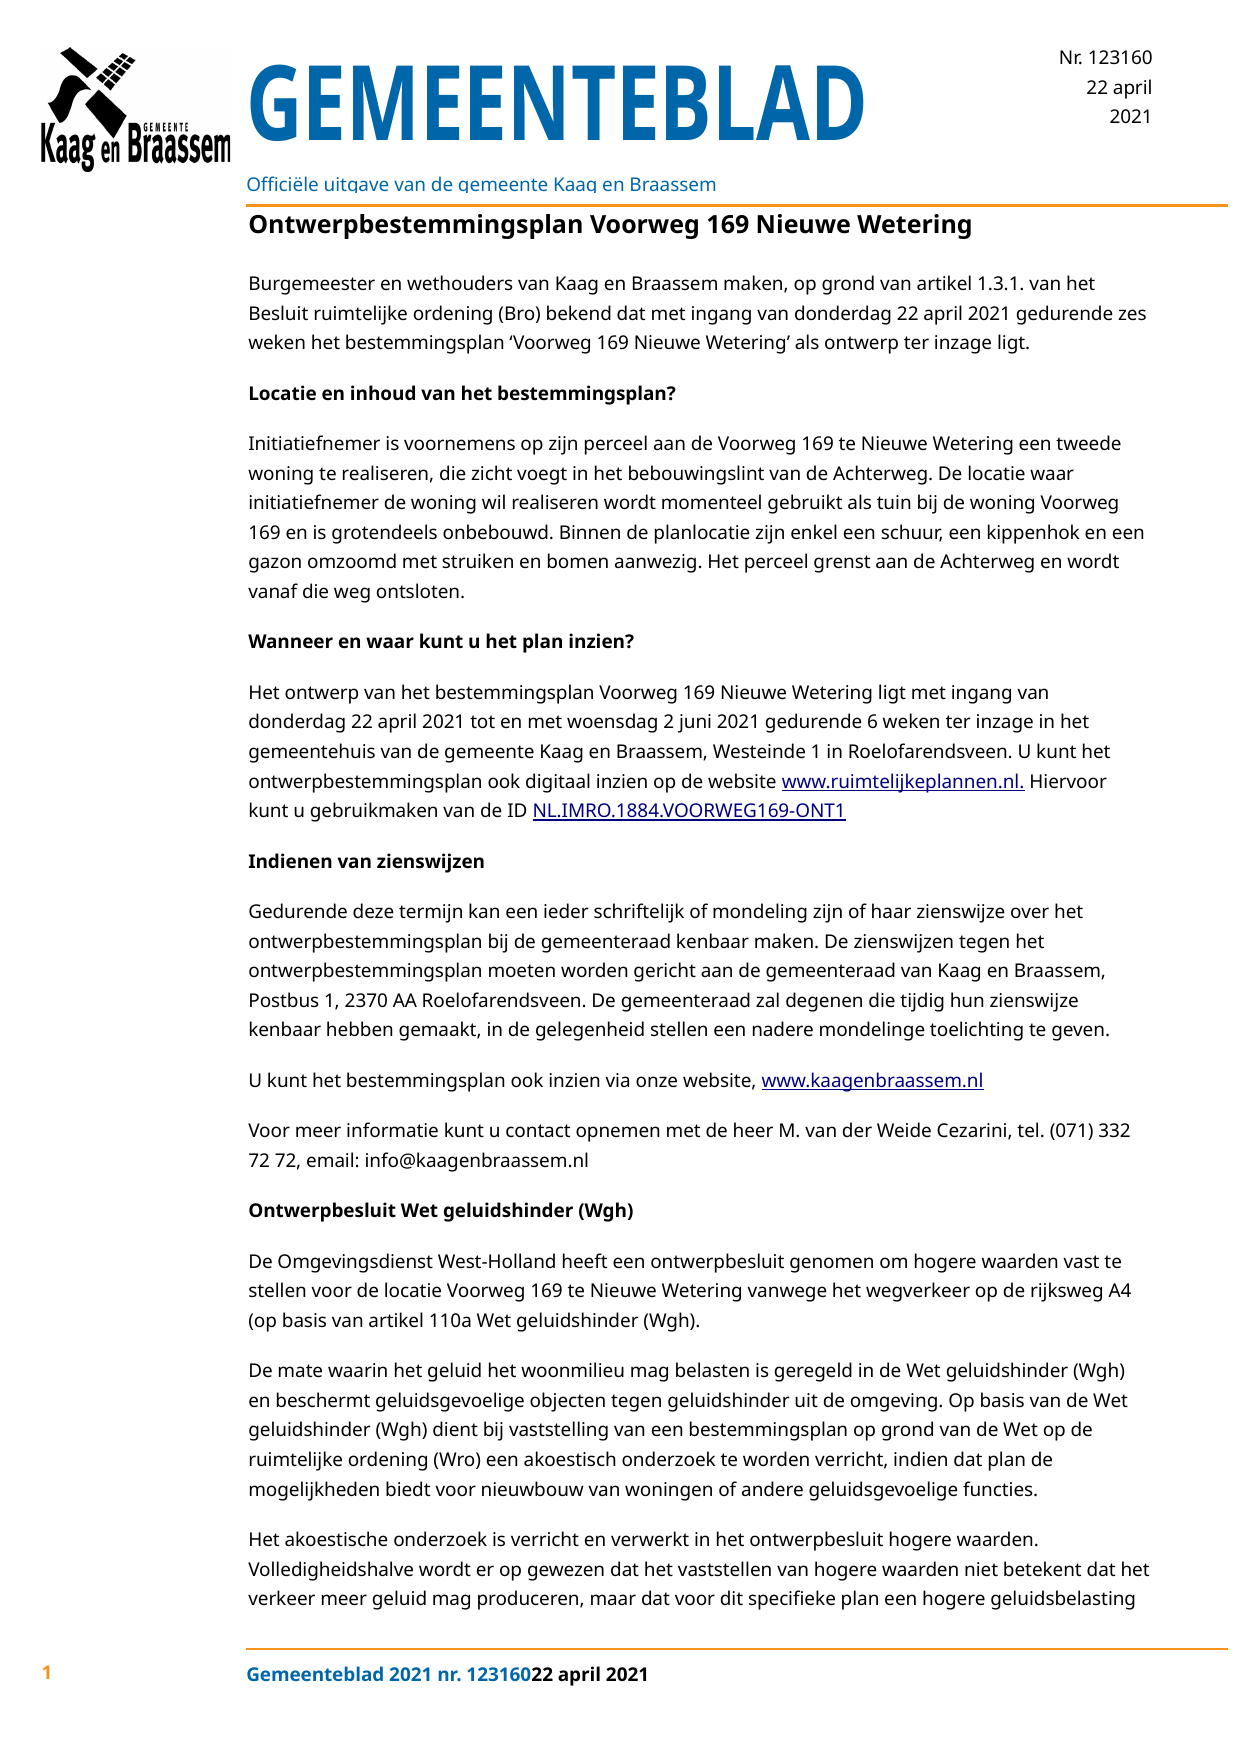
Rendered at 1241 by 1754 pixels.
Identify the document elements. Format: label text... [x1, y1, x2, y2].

text De mate waarin het geluid het woonmilieu mag belasten is geregeld in de Wet geluidshinder (Wgh) en beschermt geluidsgevoelige objecten tegen geluidshinder uit de omgeving. Op basis van de Wet geluidshinder (Wgh) dient bij vaststelling van een bestemmingsplan op grond van de Wet op de ruimtelijke ordening (Wro) een akoestisch onderzoek te worden verricht, indien dat plan de mogelijkheden biedt voor nieuwbouw van woningen of andere geluidsgevoelige functies. [248, 1357, 1152, 1501]
text Burgemeester en wethouders van Kaag en Braassem maken, op grond van artikel 1.3.1. van het Besluit ruimtelijke ordening (Bro) bekend dat met ingang van donderdag 22 april 2021 gedurende zes weken het bestemmingsplan ‘Voorweg 169 Nieuwe Wetering’ als ontwerp ter inzage ligt. [248, 270, 1152, 355]
text De Omgevingsdienst West-Holland heeft een ontwerpbesluit genomen om hogere waarden vast te stellen voor de locatie Voorweg 169 te Nieuwe Wetering vanwege het wegverkeer op de rijksweg A4 (op basis van artikel 110a Wet geluidshinder (Wgh). [248, 1248, 1152, 1333]
picture [41, 47, 231, 172]
text Voor meer informatie kunt u contact opnemen met de heer M. van der Weide Cezarini, tel. (071) 332 72 72, email: info@kaagenbraassem.nl [248, 1117, 1152, 1173]
text Indienen van zienswijzen [248, 848, 1152, 873]
text Wanneer en waar kunt u het plan inzien? [248, 629, 1152, 654]
text Het akoestische onderzoek is verricht en verwerkt in het ontwerpbesluit hogere waarden. Volledigheidshalve wordt er op gewezen dat het vaststellen van hogere waarden niet betekent dat het verkeer meer geluid mag produceren, maar dat voor dit specifieke plan een hogere geluidsbelasting [248, 1526, 1152, 1611]
text Ontwerpbesluit Wet geluidshinder (Wgh) [248, 1197, 1152, 1223]
text Ontwerpbestemmingsplan Voorweg 169 Nieuwe Wetering [248, 207, 1152, 241]
text Initiatiefnemer is voornemens op zijn perceel aan de Voorweg 169 te Nieuwe Wetering een tweede woning te realiseren, die zicht voegt in het bebouwingslint van de Achterweg. De locatie waar initiatiefnemer de woning wil realiseren wordt momenteel gebruikt als tuin bij de woning Voorweg 169 en is grotendeels onbebouwd. Binnen de planlocatie zijn enkel een schuur, een kippenhok en een gazon omzoomd met struiken en bomen aanwezig. Het perceel grenst aan de Achterweg en wordt vanaf die weg ontsloten. [248, 430, 1152, 604]
text U kunt het bestemmingsplan ook inzien via onze website, www.kaagenbraassem.nl [248, 1067, 1152, 1093]
text Gedurende deze termijn kan een ieder schriftelijk of mondeling zijn of haar zienswijze over het ontwerpbestemmingsplan bij de gemeenteraad kenbaar maken. De zienswijzen tegen het ontwerpbestemmingsplan moeten worden gericht aan de gemeenteraad van Kaag en Braassem, Postbus 1, 2370 AA Roelofarendsveen. De gemeenteraad zal degenen die tijdig hun zienswijze kenbaar hebben gemaakt, in de gelegenheid stellen een nadere mondelinge toelichting te geven. [248, 898, 1152, 1042]
text Locatie en inhoud van het bestemmingsplan? [248, 380, 1152, 406]
text Het ontwerp van het bestemmingsplan Voorweg 169 Nieuwe Wetering ligt met ingang van donderdag 22 april 2021 tot en met woensdag 2 juni 2021 gedurende 6 weken ter inzage in het gemeentehuis van de gemeente Kaag en Braassem, Westeinde 1 in Roelofarendsveen. U kunt het ontwerpbestemmingsplan ook digitaal inzien op de website www.ruimtelijkeplannen.nl. Hiervoor kunt u gebruikmaken van de ID NL.IMRO.1884.VOORWEG169-ONT1 [248, 679, 1152, 823]
